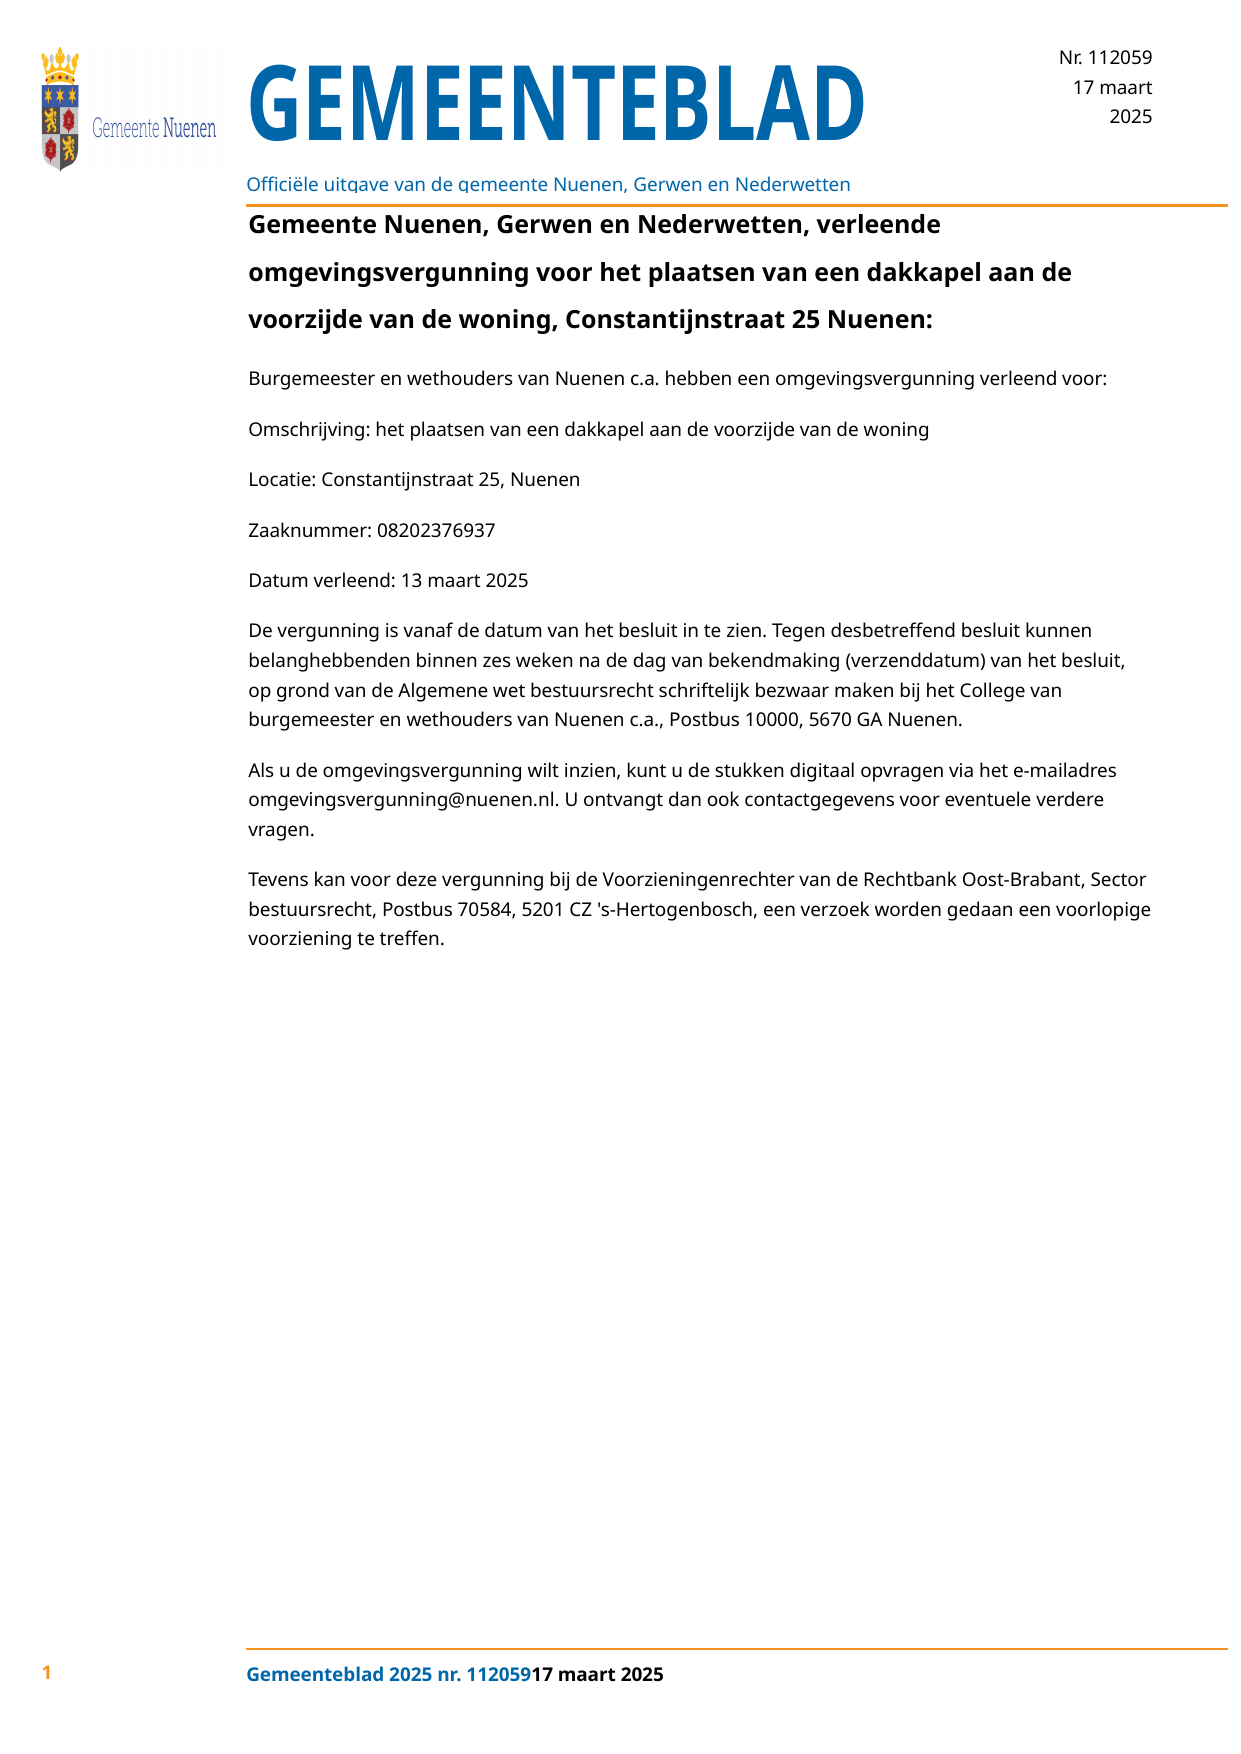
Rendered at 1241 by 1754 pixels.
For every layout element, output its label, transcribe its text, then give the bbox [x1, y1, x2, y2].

text Zaaknummer: 08202376937 [248, 517, 1152, 542]
text Omschrijving: het plaatsen van een dakkapel aan de voorzijde van de woning [248, 416, 1152, 442]
text Gemeente Nuenen, Gerwen en Nederwetten, verleende omgevingsvergunning voor het plaatsen van een dakkapel aan de voorzijde van de woning, Constantijnstraat 25 Nuenen: [248, 207, 1152, 336]
text Burgemeester en wethouders van Nuenen c.a. hebben een omgevingsvergunning verleend voor: [248, 366, 1152, 391]
text Locatie: Constantijnstraat 25, Nuenen [248, 466, 1152, 492]
text Als u de omgevingsvergunning wilt inzien, kunt u de stukken digitaal opvragen via het e-mailadres omgevingsvergunning@nuenen.nl. U ontvangt dan ook contactgegevens voor eventuele verdere vragen. [248, 757, 1152, 842]
picture [41, 47, 231, 172]
text De vergunning is vanaf de datum van het besluit in te zien. Tegen desbetreffend besluit kunnen belanghebbenden binnen zes weken na de dag van bekendmaking (verzenddatum) van het besluit, op grond van de Algemene wet bestuursrecht schriftelijk bezwaar maken bij het College van burgemeester en wethouders van Nuenen c.a., Postbus 10000, 5670 GA Nuenen. [248, 618, 1152, 732]
text Tevens kan voor deze vergunning bij de Voorzieningenrechter van de Rechtbank Oost-Brabant, Sector bestuursrecht, Postbus 70584, 5201 CZ 's-Hertogenbosch, een verzoek worden gedaan een voorlopige voorziening te treffen. [248, 866, 1152, 951]
text Datum verleend: 13 maart 2025 [248, 567, 1152, 593]
